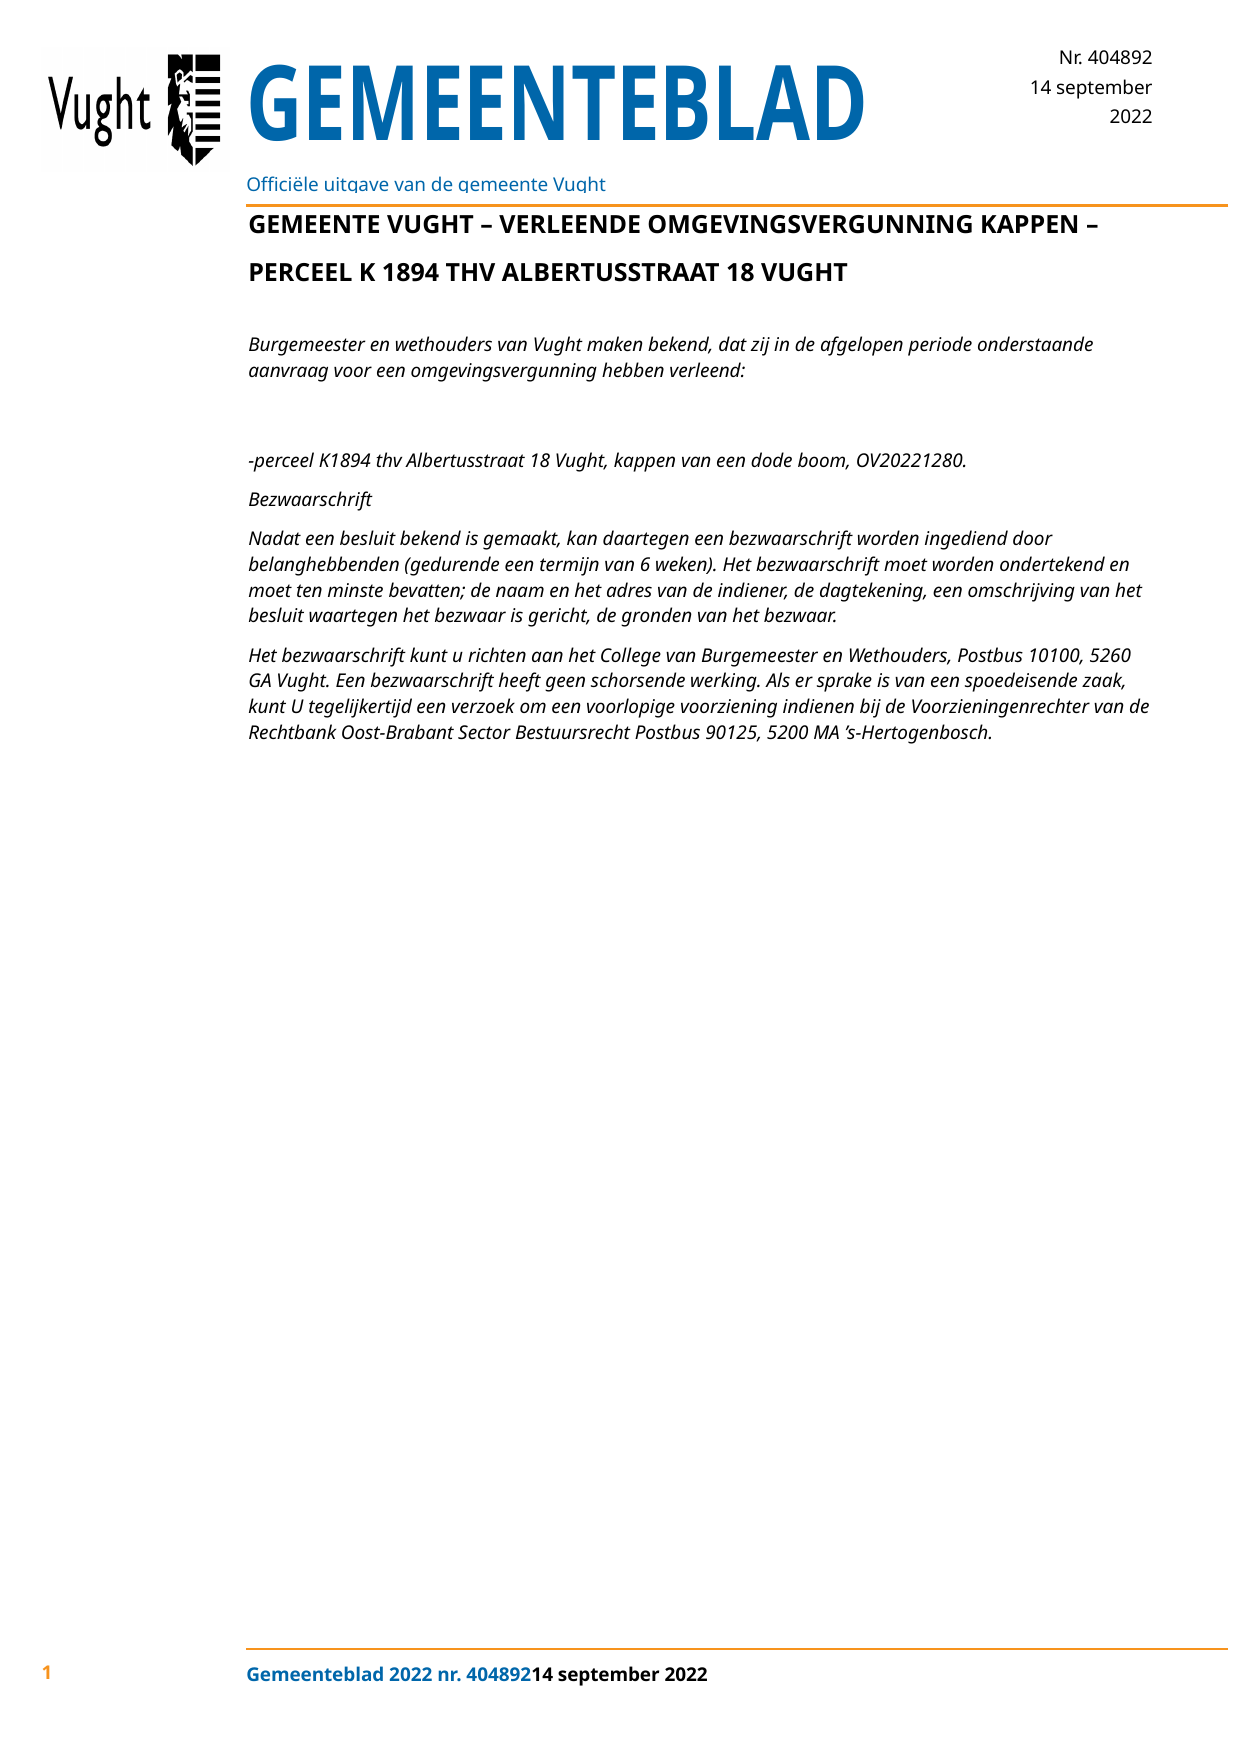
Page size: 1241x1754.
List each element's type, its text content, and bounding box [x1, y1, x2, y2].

text Het bezwaarschrift kunt u richten aan het College van Burgemeester en Wethouders, Postbus 10100, 5260 GA Vught. Een bezwaarschrift heeft geen schorsende werking. Als er sprake is van een spoedeisende zaak, kunt U tegelijkertijd een verzoek om een voorlopige voorziening indienen bij de Voorzieningenrechter van de Rechtbank Oost-Brabant Sector Bestuursrecht Postbus 90125, 5200 MA ’s-Hertogenbosch. [248, 642, 1152, 745]
picture [41, 47, 231, 172]
text Bezwaarschrift [248, 486, 1152, 512]
text GEMEENTE VUGHT – VERLEENDE OMGEVINGSVERGUNNING KAPPEN –PERCEEL K 1894 THV ALBERTUSSTRAAT 18 VUGHT [248, 207, 1152, 288]
text Nadat een besluit bekend is gemaakt, kan daartegen een bezwaarschrift worden ingediend door belanghebbenden (gedurende een termijn van 6 weken). Het bezwaarschrift moet worden ondertekend en moet ten minste bevatten; de naam en het adres van de indiener, de dagtekening, een omschrijving van het besluit waartegen het bezwaar is gericht, de gronden van het bezwaar. [248, 525, 1152, 628]
text -perceel K1894 thv Albertusstraat 18 Vught, kappen van een dode boom, OV20221280. [248, 447, 1152, 473]
text Burgemeester en wethouders van Vught maken bekend, dat zij in de afgelopen periode onderstaande aanvraag voor een omgevingsvergunning hebben verleend: [248, 331, 1152, 383]
